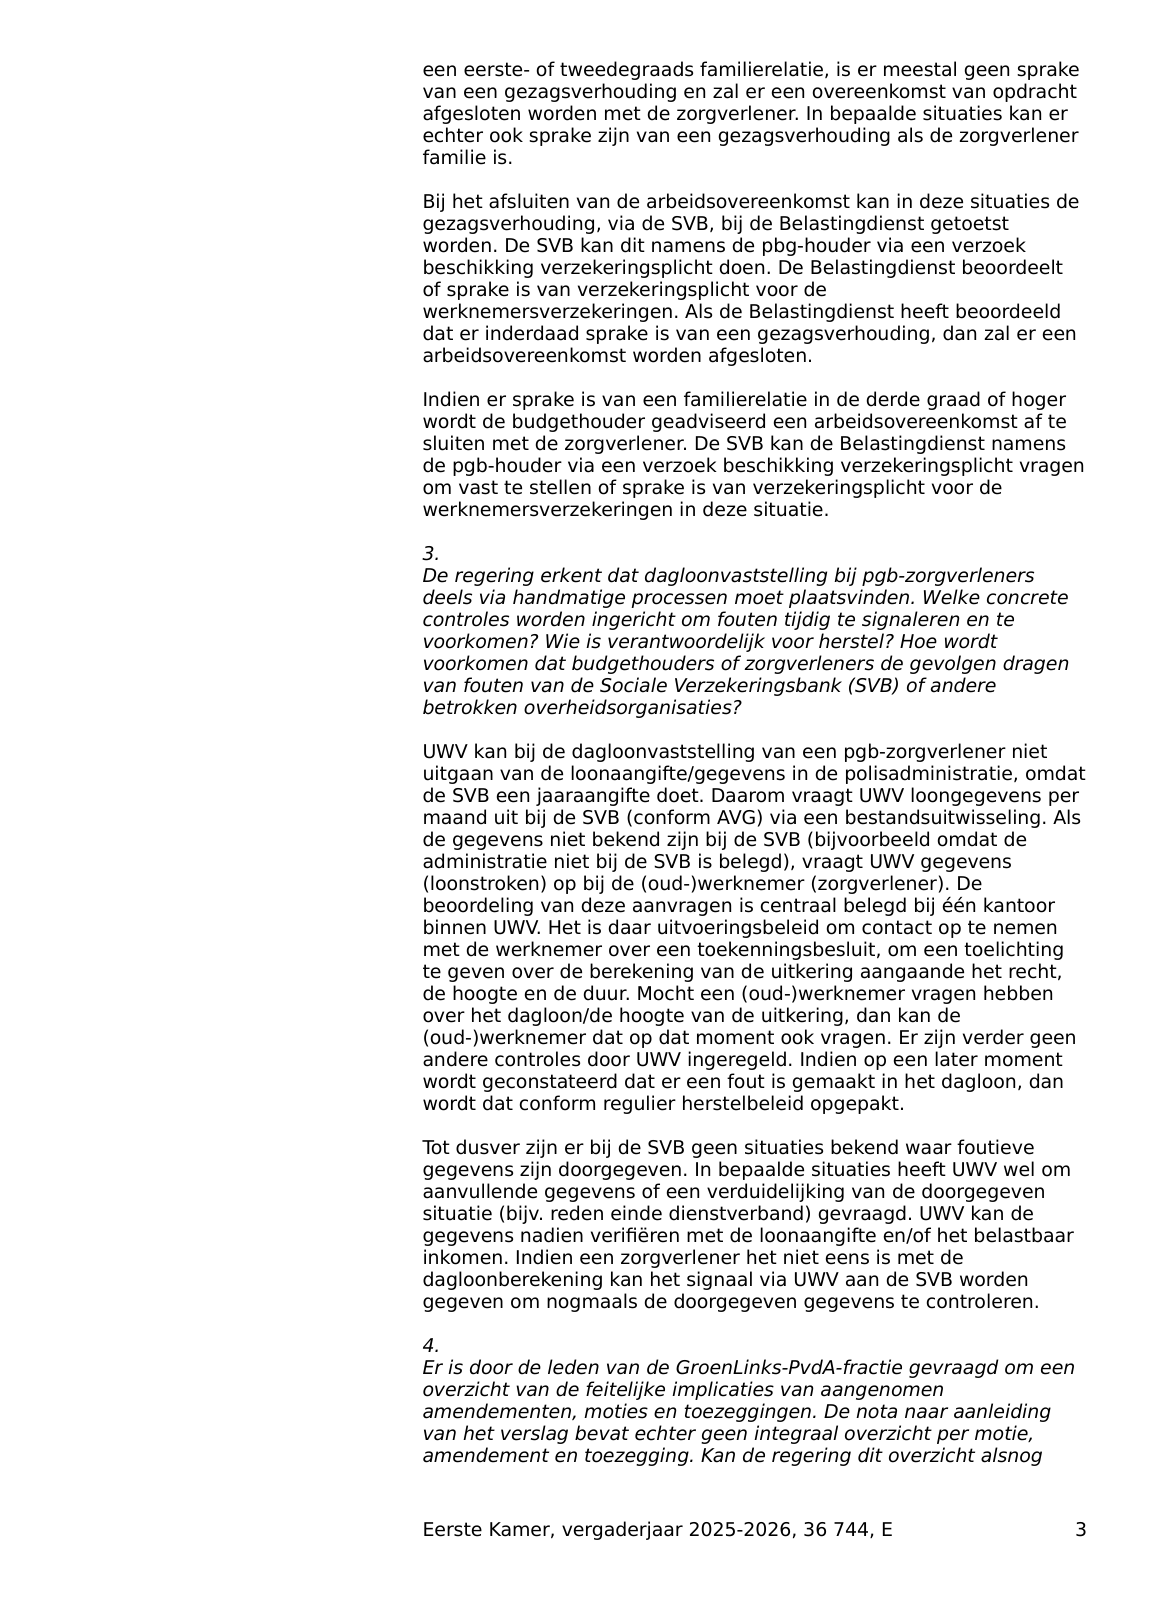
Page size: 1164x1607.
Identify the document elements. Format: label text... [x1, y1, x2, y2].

text 4. [422, 1335, 1087, 1357]
text De regering erkent dat dagloonvaststelling bij pgb-zorgverleners deels via handmatige processen moet plaatsvinden. Welke concrete controles worden ingericht om fouten tijdig te signaleren en te voorkomen? Wie is verantwoordelijk voor herstel? Hoe wordt voorkomen dat budgethouders of zorgverleners de gevolgen dragen van fouten van de Sociale Verzekeringsbank (SVB) of andere betrokken overheidsorganisaties? [422, 565, 1087, 719]
text Er is door de leden van de GroenLinks-PvdA-fractie gevraagd om een overzicht van de feitelijke implicaties van aangenomen amendementen, moties en toezeggingen. De nota naar aanleiding van het verslag bevat echter geen integraal overzicht per motie, amendement en toezegging. Kan de regering dit overzicht alsnog [422, 1357, 1087, 1467]
text 3. [422, 543, 1087, 565]
text Tot dusver zijn er bij de SVB geen situaties bekend waar foutieve gegevens zijn doorgegeven. In bepaalde situaties heeft UWV wel om aanvullende gegevens of een verduidelijking van de doorgegeven situatie (bijv. reden einde dienstverband) gevraagd. UWV kan de gegevens nadien verifiëren met de loonaangifte en/of het belastbaar inkomen. Indien een zorgverlener het niet eens is met de dagloonberekening kan het signaal via UWV aan de SVB worden gegeven om nogmaals de doorgegeven gegevens te controleren. [422, 1137, 1087, 1313]
text een eerste- of tweedegraads familierelatie, is er meestal geen sprake van een gezagsverhouding en zal er een overeenkomst van opdracht afgesloten worden met de zorgverlener. In bepaalde situaties kan er echter ook sprake zijn van een gezagsverhouding als de zorgverlener familie is. [422, 59, 1087, 169]
text Bij het afsluiten van de arbeidsovereenkomst kan in deze situaties de gezagsverhouding, via de SVB, bij de Belastingdienst getoetst worden. De SVB kan dit namens de pbg-houder via een verzoek beschikking verzekeringsplicht doen. De Belastingdienst beoordeelt of sprake is van verzekeringsplicht voor de werknemersverzekeringen. Als de Belastingdienst heeft beoordeeld dat er inderdaad sprake is van een gezagsverhouding, dan zal er een arbeidsovereenkomst worden afgesloten. [422, 191, 1087, 367]
text UWV kan bij de dagloonvaststelling van een pgb-zorgverlener niet uitgaan van de loonaangifte/gegevens in de polisadministratie, omdat de SVB een jaaraangifte doet. Daarom vraagt UWV loongegevens per maand uit bij de SVB (conform AVG) via een bestandsuitwisseling. Als de gegevens niet bekend zijn bij de SVB (bijvoorbeeld omdat de administratie niet bij de SVB is belegd), vraagt UWV gegevens (loonstroken) op bij de (oud-)werknemer (zorgverlener). De beoordeling van deze aanvragen is centraal belegd bij één kantoor binnen UWV. Het is daar uitvoeringsbeleid om contact op te nemen met de werknemer over een toekenningsbesluit, om een toelichting te geven over de berekening van de uitkering aangaande het recht, de hoogte en de duur. Mocht een (oud-)werknemer vragen hebben over het dagloon/de hoogte van de uitkering, dan kan de (oud-)werknemer dat op dat moment ook vragen. Er zijn verder geen andere controles door UWV ingeregeld. Indien op een later moment wordt geconstateerd dat er een fout is gemaakt in het dagloon, dan wordt dat conform regulier herstelbeleid opgepakt. [422, 741, 1087, 1115]
text Indien er sprake is van een familierelatie in de derde graad of hoger wordt de budgethouder geadviseerd een arbeidsovereenkomst af te sluiten met de zorgverlener. De SVB kan de Belastingdienst namens de pgb-houder via een verzoek beschikking verzekeringsplicht vragen om vast te stellen of sprake is van verzekeringsplicht voor de werknemersverzekeringen in deze situatie. [422, 389, 1087, 521]
